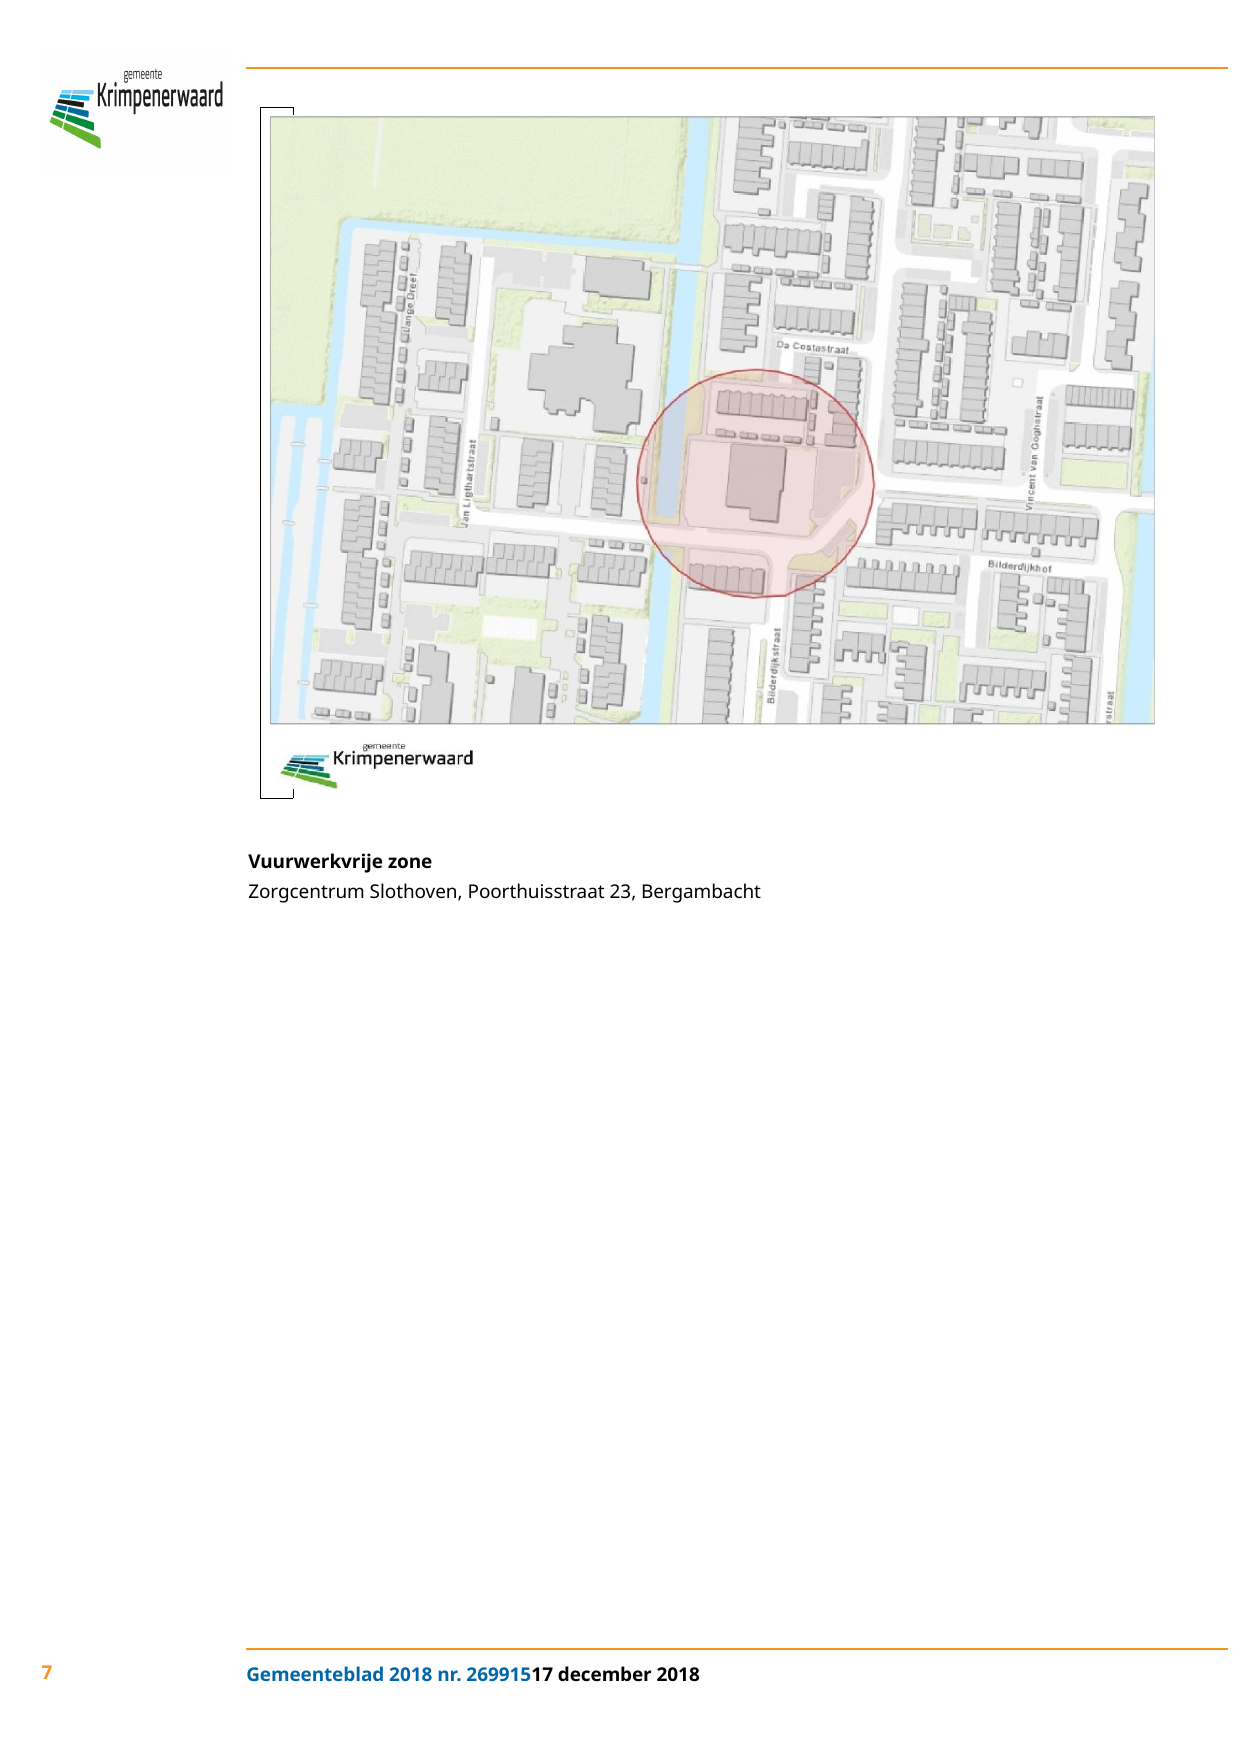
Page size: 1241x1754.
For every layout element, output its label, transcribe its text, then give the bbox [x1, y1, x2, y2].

text Zorgcentrum Slothoven, Poorthuisstraat 23, Bergambacht [248, 878, 1152, 904]
text Vuurwerkvrije zone [248, 849, 1152, 874]
picture [41, 47, 231, 172]
picture [268, 115, 1155, 789]
